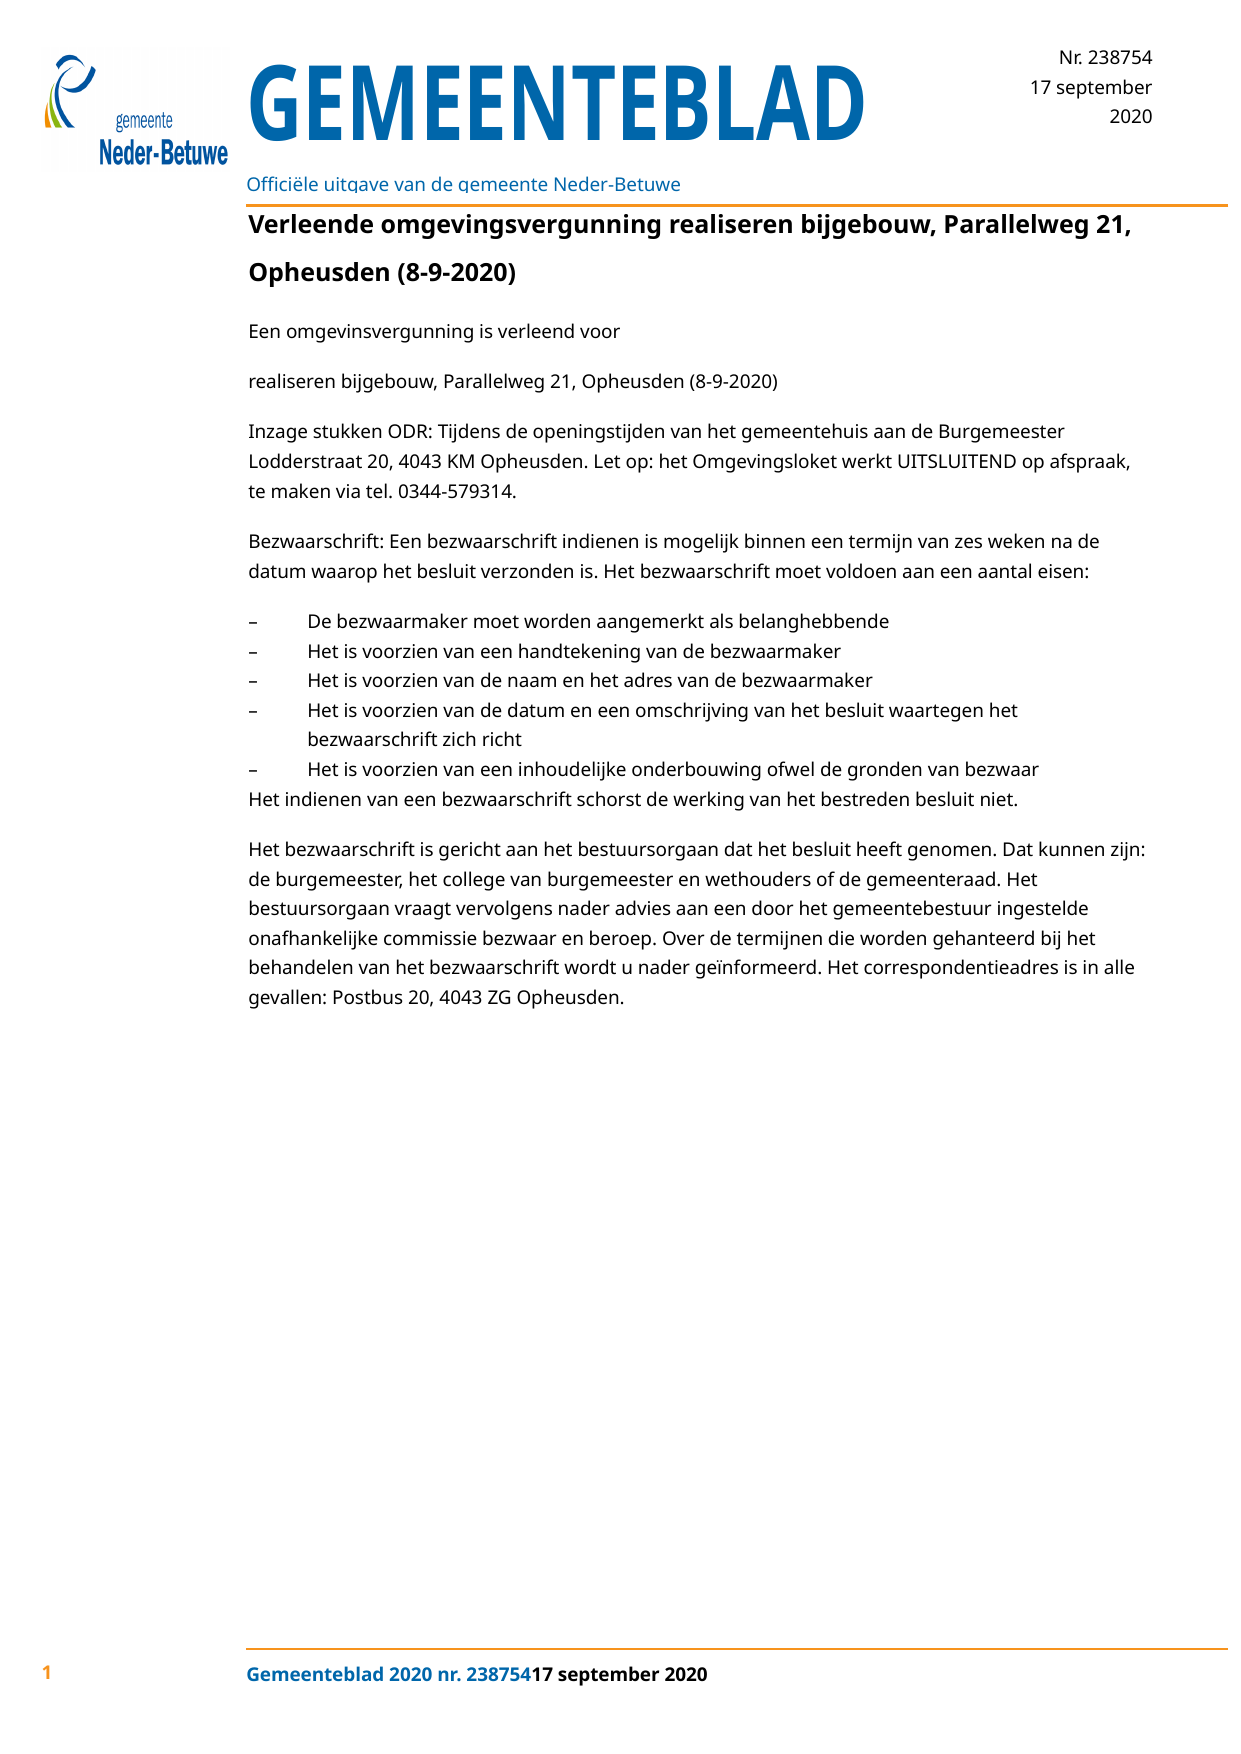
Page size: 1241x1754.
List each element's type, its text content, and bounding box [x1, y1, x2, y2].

list Het is voorzien van de datum en een omschrijving van het besluit waartegen het bezwaarschrift zich richt [248, 697, 1152, 752]
text Inzage stukken ODR: Tijdens de openingstijden van het gemeentehuis aan de Burgemeester Lodderstraat 20, 4043 KM Opheusden. Let op: het Omgevingsloket werkt UITSLUITEND op afspraak, te maken via tel. 0344-579314. [248, 419, 1152, 504]
list Het is voorzien van de naam en het adres van de bezwaarmaker [248, 667, 1152, 693]
text Bezwaarschrift: Een bezwaarschrift indienen is mogelijk binnen een termijn van zes weken na de datum waarop het besluit verzonden is. Het bezwaarschrift moet voldoen aan een aantal eisen: [248, 528, 1152, 584]
text Het bezwaarschrift is gericht aan het bestuursorgaan dat het besluit heeft genomen. Dat kunnen zijn: de burgemeester, het college van burgemeester en wethouders of de gemeenteraad. Het bestuursorgaan vraagt vervolgens nader advies aan een door het gemeentebestuur ingestelde onafhankelijke commissie bezwaar en beroep. Over de termijnen die worden gehanteerd bij het behandelen van het bezwaarschrift wordt u nader geïnformeerd. Het correspondentieadres is in alle gevallen: Postbus 20, 4043 ZG Opheusden. [248, 836, 1152, 1010]
text Een omgevinsvergunning is verleend voor [248, 318, 1152, 344]
text Verleende omgevingsvergunning realiseren bijgebouw, Parallelweg 21, Opheusden (8-9-2020) [248, 207, 1152, 288]
list Het is voorzien van een inhoudelijke onderbouwing ofwel de gronden van bezwaar [248, 756, 1152, 782]
list De bezwaarmaker moet worden aangemerkt als belanghebbende [248, 608, 1152, 634]
text Het indienen van een bezwaarschrift schorst de werking van het bestreden besluit niet. [248, 786, 1152, 812]
text realiseren bijgebouw, Parallelweg 21, Opheusden (8-9-2020) [248, 368, 1152, 394]
list Het is voorzien van een handtekening van de bezwaarmaker [248, 638, 1152, 664]
picture [41, 47, 231, 172]
